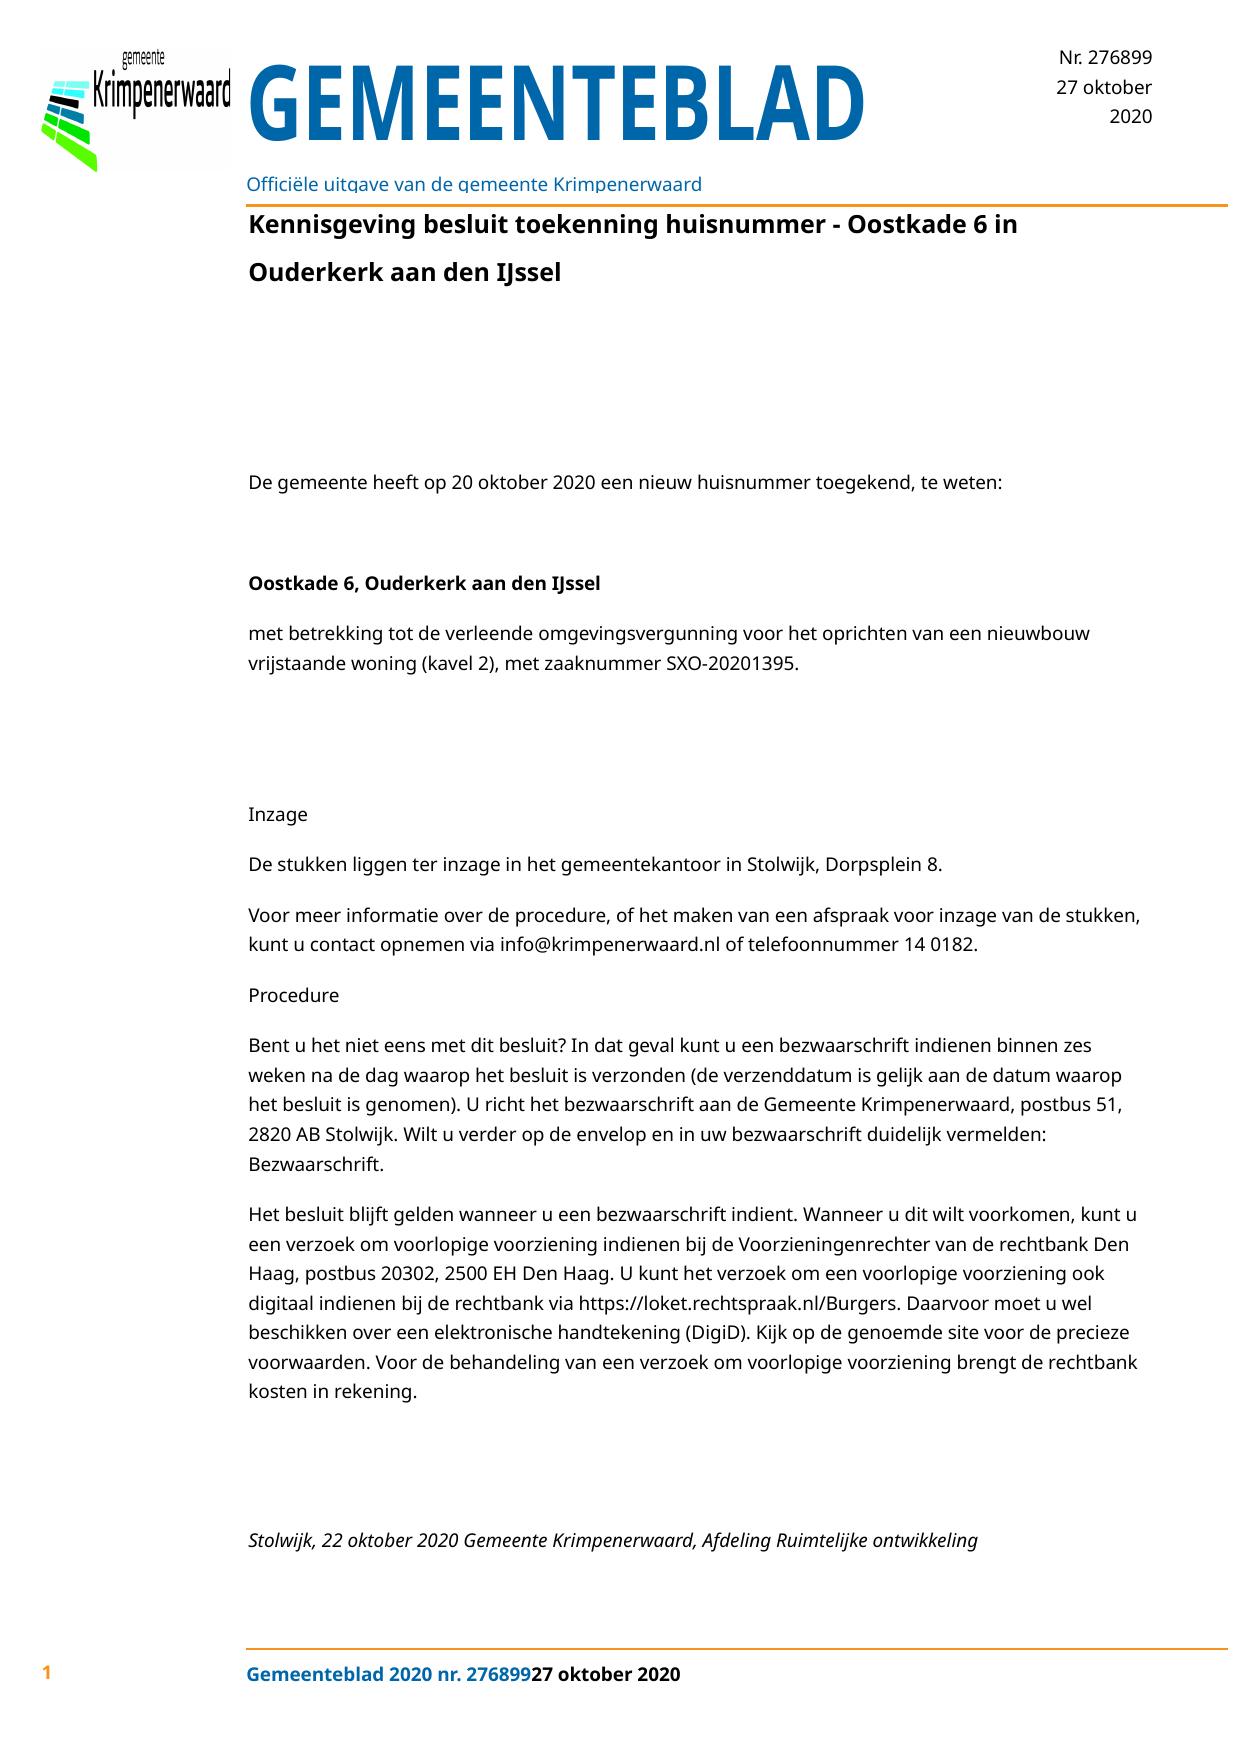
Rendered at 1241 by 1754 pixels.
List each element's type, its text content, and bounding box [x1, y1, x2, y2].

text De stukken liggen ter inzage in het gemeentekantoor in Stolwijk, Dorpsplein 8. [248, 852, 1152, 877]
text Het besluit blijft gelden wanneer u een bezwaarschrift indient. Wanneer u dit wilt voorkomen, kunt u een verzoek om voorlopige voorziening indienen bij de Voorzieningenrechter van de rechtbank Den Haag, postbus 20302, 2500 EH Den Haag. U kunt het verzoek om een voorlopige voorziening ook digitaal indienen bij de rechtbank via https://loket.rechtspraak.nl/Burgers. Daarvoor moet u wel beschikken over een elektronische handtekening (DigiD). Kijk op de genoemde site voor de precieze voorwaarden. Voor de behandeling van een verzoek om voorlopige voorziening brengt de rechtbank kosten in rekening. [248, 1201, 1152, 1404]
picture [41, 47, 231, 172]
text Procedure [248, 982, 1152, 1008]
text De gemeente heeft op 20 oktober 2020 een nieuw huisnummer toegekend, te weten: [248, 469, 1152, 495]
text Inzage [248, 801, 1152, 827]
text Bent u het niet eens met dit besluit? In dat geval kunt u een bezwaarschrift indienen binnen zes weken na de dag waarop het besluit is verzonden (de verzenddatum is gelijk aan de datum waarop het besluit is genomen). U richt het bezwaarschrift aan de Gemeente Krimpenerwaard, postbus 51, 2820 AB Stolwijk. Wilt u verder op de envelop en in uw bezwaarschrift duidelijk vermelden: Bezwaarschrift. [248, 1032, 1152, 1177]
text met betrekking tot de verleende omgevingsvergunning voor het oprichten van een nieuwbouw vrijstaande woning (kavel 2), met zaaknummer SXO-20201395. [248, 620, 1152, 676]
text Oostkade 6, Ouderkerk aan den IJssel [248, 570, 1152, 596]
text Voor meer informatie over de procedure, of het maken van een afspraak voor inzage van de stukken, kunt u contact opnemen via info@krimpenerwaard.nl of telefoonnummer 14 0182. [248, 902, 1152, 957]
text Kennisgeving besluit toekenning huisnummer - Oostkade 6 in Ouderkerk aan den IJssel [248, 207, 1152, 288]
text Stolwijk, 22 oktober 2020 Gemeente Krimpenerwaard, Afdeling Ruimtelijke ontwikkeling [248, 1527, 1152, 1553]
